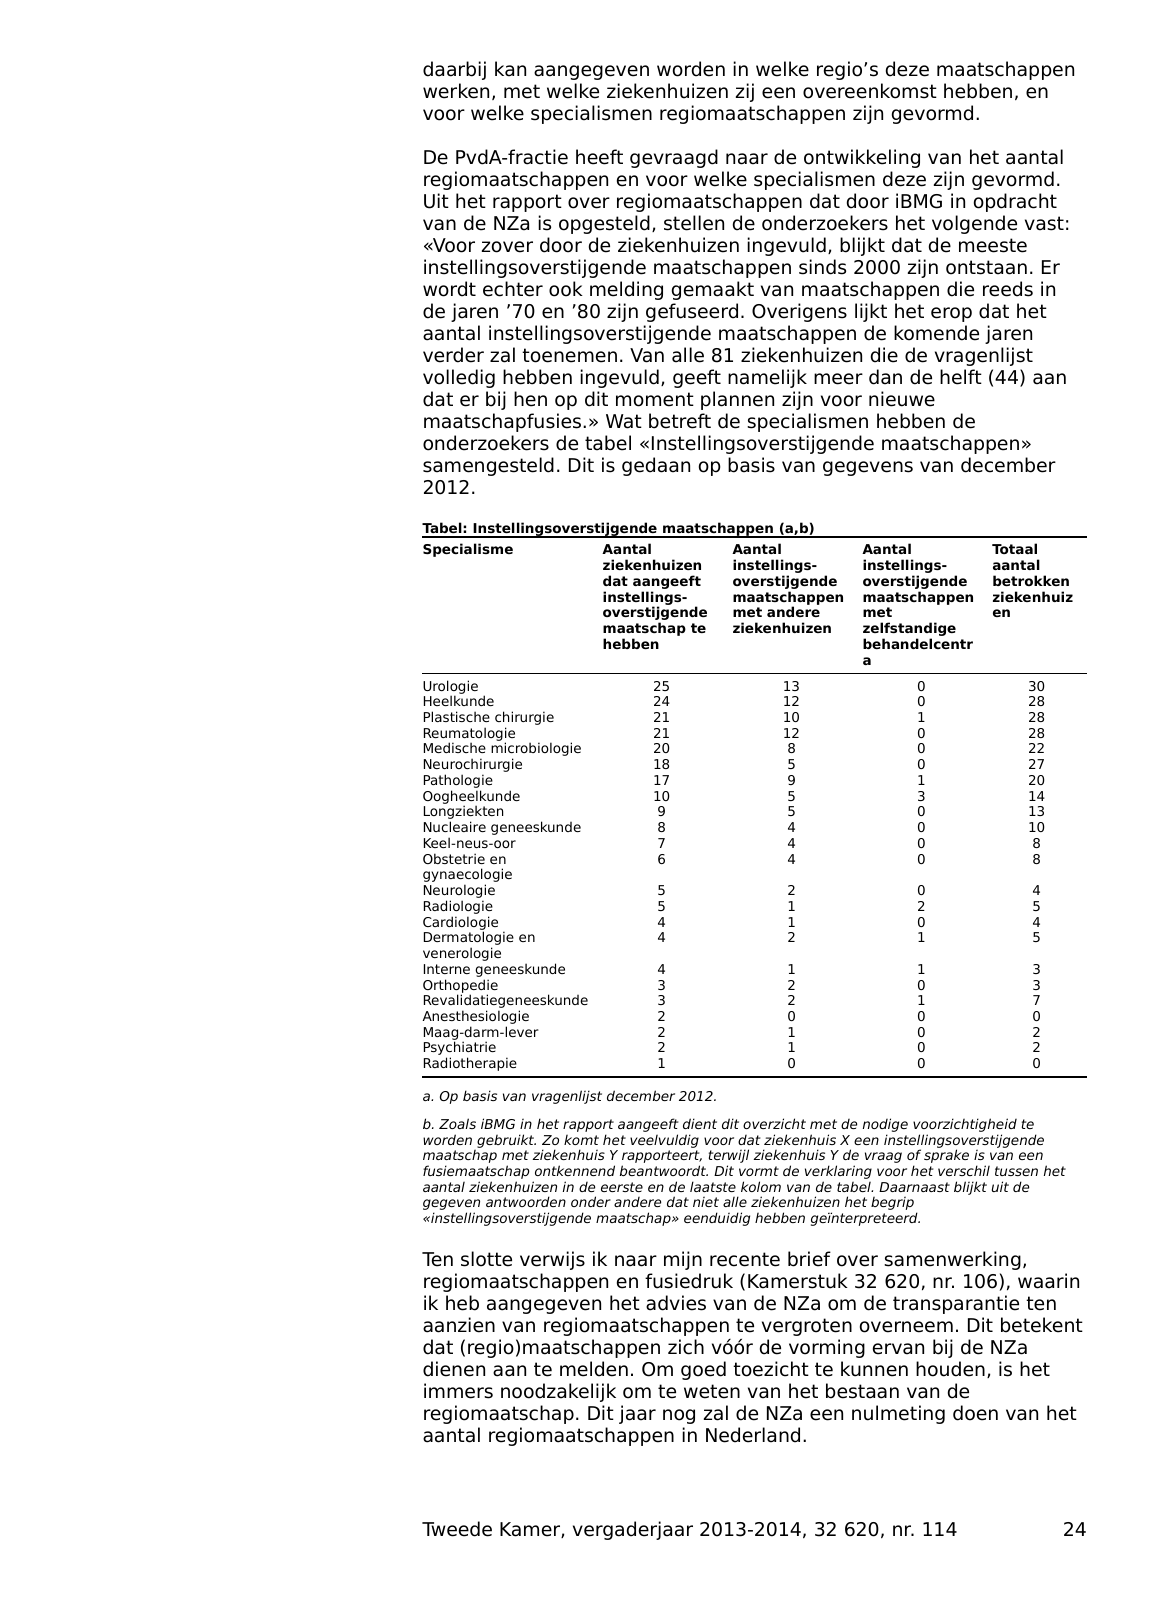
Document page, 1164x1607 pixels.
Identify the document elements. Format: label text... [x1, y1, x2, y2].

table_cell 1 [726, 1025, 856, 1040]
table_cell Cardiologie [422, 914, 596, 930]
table_cell 5 [986, 930, 1087, 962]
table_cell Nucleaire geneeskunde [422, 820, 596, 836]
table_cell 10 [596, 789, 726, 804]
table_cell Revalidatiegeneeskunde [422, 993, 596, 1009]
table_cell 2 [596, 1040, 726, 1056]
table_cell 13 [726, 674, 856, 694]
table_cell 0 [856, 883, 986, 899]
table_cell 4 [596, 914, 726, 930]
table_cell 1 [726, 914, 856, 930]
table_cell 5 [726, 757, 856, 773]
table_cell 3 [856, 789, 986, 804]
table_cell Neurochirurgie [422, 757, 596, 773]
table_cell 0 [856, 977, 986, 993]
table_cell 2 [986, 1025, 1087, 1040]
table_cell a. Op basis van vragenlijst december 2012. b. Zoals iBMG in het rapport aangeeft dient dit overzicht met de nodige voorzichtigheid te worden gebruikt. Zo komt het veelvuldig voor dat ziekenhuis X een instellingsoverstijgende maatschap met ziekenhuis Y rapporteert, terwijl ziekenhuis Y de vraag of sprake is van een fusiemaatschap ontkennend beantwoordt. Dit vormt de verklaring voor het verschil tussen het aantal ziekenhuizen in de eerste en de laatste kolom van de tabel. Daarnaast blijkt uit de gegeven antwoorden onder andere dat niet alle ziekenhuizen het begrip «instellingsoverstijgende maatschap» eenduidig hebben geïnterpreteerd. [422, 1078, 1087, 1227]
table_cell Heelkunde [422, 694, 596, 710]
table_cell 17 [596, 773, 726, 788]
table_cell 0 [856, 694, 986, 710]
table_cell 5 [596, 899, 726, 914]
table_cell 4 [986, 883, 1087, 899]
table_cell Oogheelkunde [422, 789, 596, 804]
table_cell 0 [856, 820, 986, 836]
table_cell Radiologie [422, 899, 596, 914]
text Ten slotte verwijs ik naar mijn recente brief over samenwerking, regiomaatschappen en fusiedruk (Kamerstuk 32 620, nr. 106), waarin ik heb aangegeven het advies van de NZa om de transparantie ten aanzien van regiomaatschappen te vergroten overneem. Dit betekent dat (regio)maatschappen zich vóór de vorming ervan bij de NZa dienen aan te melden. Om goed toezicht te kunnen houden, is het immers noodzakelijk om te weten van het bestaan van de regiomaatschap. Dit jaar nog zal de NZa een nulmeting doen van het aantal regiomaatschappen in Nederland. [422, 1249, 1087, 1447]
table_cell 7 [596, 836, 726, 851]
table_cell 0 [856, 757, 986, 773]
table_cell 3 [986, 977, 1087, 993]
table_cell 3 [596, 977, 726, 993]
table_cell 4 [986, 914, 1087, 930]
table_cell 4 [726, 836, 856, 851]
table_cell 5 [986, 899, 1087, 914]
table_cell 2 [596, 1025, 726, 1040]
table_cell Psychiatrie [422, 1040, 596, 1056]
table_cell 0 [856, 851, 986, 883]
table_cell 21 [596, 726, 726, 741]
table_cell 9 [596, 804, 726, 820]
table_cell 9 [726, 773, 856, 788]
table_cell 0 [856, 1056, 986, 1076]
table_cell 27 [986, 757, 1087, 773]
table_cell 8 [986, 836, 1087, 851]
table_cell 0 [986, 1009, 1087, 1024]
text De PvdA-fractie heeft gevraagd naar de ontwikkeling van het aantal regiomaatschappen en voor welke specialismen deze zijn gevormd. Uit het rapport over regiomaatschappen dat door iBMG in opdracht van de NZa is opgesteld, stellen de onderzoekers het volgende vast: «Voor zover door de ziekenhuizen ingevuld, blijkt dat de meeste instellingsoverstijgende maatschappen sinds 2000 zijn ontstaan. Er wordt echter ook melding gemaakt van maatschappen die reeds in de jaren ’70 en ’80 zijn gefuseerd. Overigens lijkt het erop dat het aantal instellingsoverstijgende maatschappen de komende jaren verder zal toenemen. Van alle 81 ziekenhuizen die de vragenlijst volledig hebben ingevuld, geeft namelijk meer dan de helft (44) aan dat er bij hen op dit moment plannen zijn voor nieuwe maatschapfusies.» Wat betreft de specialismen hebben de onderzoekers de tabel «Instellingsoverstijgende maatschappen» samengesteld. Dit is gedaan op basis van gegevens van december 2012. [422, 147, 1087, 499]
table_cell 0 [856, 836, 986, 851]
table_cell 8 [986, 851, 1087, 883]
table_cell Aantal instellings-overstijgende maatschappen met zelfstandige behandelcentra [856, 538, 986, 673]
table_cell 4 [726, 820, 856, 836]
text daarbij kan aangegeven worden in welke regio’s deze maatschappen werken, met welke ziekenhuizen zij een overeenkomst hebben, en voor welke specialismen regiomaatschappen zijn gevormd. [422, 59, 1087, 125]
table_cell 12 [726, 694, 856, 710]
table_cell 0 [856, 726, 986, 741]
table_cell 2 [726, 993, 856, 1009]
table_cell 0 [856, 804, 986, 820]
table_cell 1 [726, 1040, 856, 1056]
table_cell 0 [986, 1056, 1087, 1076]
table_cell Interne geneeskunde [422, 962, 596, 977]
table_cell 2 [726, 883, 856, 899]
table_cell 21 [596, 710, 726, 726]
table_cell 0 [856, 914, 986, 930]
table_cell 28 [986, 694, 1087, 710]
table_cell 6 [596, 851, 726, 883]
table_cell 1 [726, 899, 856, 914]
table_cell 1 [726, 962, 856, 977]
table_cell 1 [856, 930, 986, 962]
table_cell 22 [986, 741, 1087, 757]
table_cell Totaal aantal betrokken ziekenhuizen [986, 538, 1087, 673]
table_cell 1 [856, 993, 986, 1009]
table_cell 0 [856, 1025, 986, 1040]
table_cell Medische microbiologie [422, 741, 596, 757]
table_cell 0 [856, 741, 986, 757]
table_cell Aantal ziekenhuizen dat aangeeft instellings-overstijgende maatschap te hebben [596, 538, 726, 673]
table_cell 30 [986, 674, 1087, 694]
table_header Tabel: Instellingsoverstijgende maatschappen (a,b) [422, 521, 1087, 536]
table_cell 0 [726, 1056, 856, 1076]
table_cell 20 [596, 741, 726, 757]
table_cell 0 [726, 1009, 856, 1024]
table_cell Keel-neus-oor [422, 836, 596, 851]
table_cell 25 [596, 674, 726, 694]
table_cell 1 [856, 962, 986, 977]
table_cell 8 [726, 741, 856, 757]
table_cell 28 [986, 726, 1087, 741]
table_cell 0 [856, 674, 986, 694]
table_cell 4 [726, 851, 856, 883]
table_cell Maag-darm-lever [422, 1025, 596, 1040]
table_cell 3 [986, 962, 1087, 977]
table_cell 28 [986, 710, 1087, 726]
table_cell 4 [596, 930, 726, 962]
table_cell 5 [726, 789, 856, 804]
table_cell 14 [986, 789, 1087, 804]
table_cell 8 [596, 820, 726, 836]
table_cell 2 [726, 930, 856, 962]
table_cell 13 [986, 804, 1087, 820]
table_cell 24 [596, 694, 726, 710]
table_cell 5 [596, 883, 726, 899]
table_cell 12 [726, 726, 856, 741]
table_cell Reumatologie [422, 726, 596, 741]
table_cell 2 [596, 1009, 726, 1024]
table_cell 1 [856, 710, 986, 726]
table_cell Obstetrie en gynaecologie [422, 851, 596, 883]
table_cell Dermatologie en venerologie [422, 930, 596, 962]
table_cell 1 [856, 773, 986, 788]
table_cell 5 [726, 804, 856, 820]
table_cell 0 [856, 1009, 986, 1024]
table_cell 4 [596, 962, 726, 977]
table_cell 18 [596, 757, 726, 773]
table_cell 1 [596, 1056, 726, 1076]
table_cell Plastische chirurgie [422, 710, 596, 726]
table_cell Pathologie [422, 773, 596, 788]
table_cell 10 [726, 710, 856, 726]
table_cell 20 [986, 773, 1087, 788]
table_cell 10 [986, 820, 1087, 836]
table_cell Neurologie [422, 883, 596, 899]
table_cell 0 [856, 1040, 986, 1056]
table_cell 2 [726, 977, 856, 993]
table_cell Aantal instellings-overstijgende maatschappen met andere ziekenhuizen [726, 538, 856, 673]
table_cell 2 [986, 1040, 1087, 1056]
table_cell Orthopedie [422, 977, 596, 993]
table_cell Anesthesiologie [422, 1009, 596, 1024]
table_cell 3 [596, 993, 726, 1009]
table_cell Radiotherapie [422, 1056, 596, 1076]
table_cell 7 [986, 993, 1087, 1009]
table_cell Specialisme [422, 538, 596, 673]
table_cell Longziekten [422, 804, 596, 820]
table_cell 2 [856, 899, 986, 914]
table_cell Urologie [422, 674, 596, 694]
